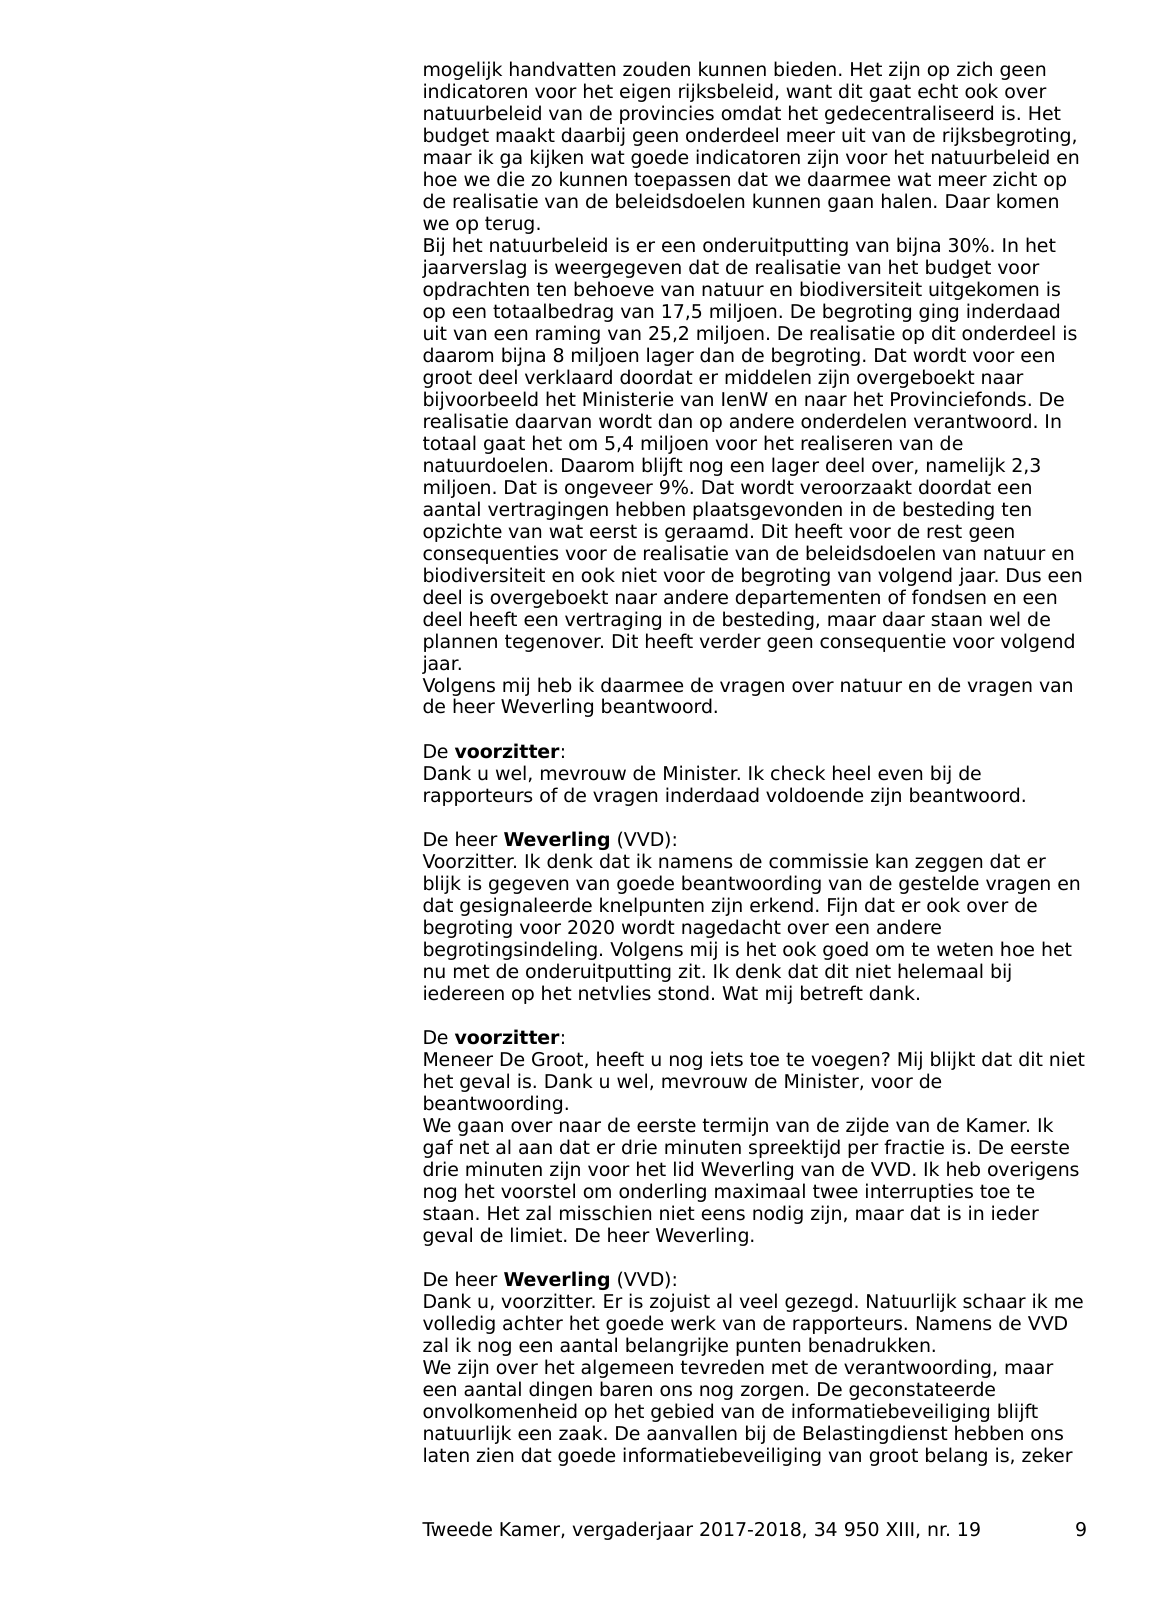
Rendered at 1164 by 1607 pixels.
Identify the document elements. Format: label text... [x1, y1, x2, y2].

text De heer Weverling (VVD): [422, 1269, 1087, 1291]
text We zijn over het algemeen tevreden met de verantwoording, maar een aantal dingen baren ons nog zorgen. De geconstateerde onvolkomenheid op het gebied van de informatiebeveiliging blijft natuurlijk een zaak. De aanvallen bij de Belastingdienst hebben ons laten zien dat goede informatiebeveiliging van groot belang is, zeker [422, 1357, 1087, 1467]
text Voorzitter. Ik denk dat ik namens de commissie kan zeggen dat er blijk is gegeven van goede beantwoording van de gestelde vragen en dat gesignaleerde knelpunten zijn erkend. Fijn dat er ook over de begroting voor 2020 wordt nagedacht over een andere begrotingsindeling. Volgens mij is het ook goed om te weten hoe het nu met de onderuitputting zit. Ik denk dat dit niet helemaal bij iedereen op het netvlies stond. Wat mij betreft dank. [422, 851, 1087, 1004]
text Volgens mij heb ik daarmee de vragen over natuur en de vragen van de heer Weverling beantwoord. [422, 674, 1087, 718]
text We gaan over naar de eerste termijn van de zijde van de Kamer. Ik gaf net al aan dat er drie minuten spreektijd per fractie is. De eerste drie minuten zijn voor het lid Weverling van de VVD. Ik heb overigens nog het voorstel om onderling maximaal twee interrupties toe te staan. Het zal misschien niet eens nodig zijn, maar dat is in ieder geval de limiet. De heer Weverling. [422, 1115, 1087, 1247]
text Dank u wel, mevrouw de Minister. Ik check heel even bij de rapporteurs of de vragen inderdaad voldoende zijn beantwoord. [422, 763, 1087, 807]
text mogelijk handvatten zouden kunnen bieden. Het zijn op zich geen indicatoren voor het eigen rijksbeleid, want dit gaat echt ook over natuurbeleid van de provincies omdat het gedecentraliseerd is. Het budget maakt daarbij geen onderdeel meer uit van de rijksbegroting, maar ik ga kijken wat goede indicatoren zijn voor het natuurbeleid en hoe we die zo kunnen toepassen dat we daarmee wat meer zicht op de realisatie van de beleidsdoelen kunnen gaan halen. Daar komen we op terug. [422, 59, 1087, 235]
text De voorzitter: [422, 1027, 1087, 1049]
text De voorzitter: [422, 741, 1087, 763]
text De heer Weverling (VVD): [422, 829, 1087, 851]
text Dank u, voorzitter. Er is zojuist al veel gezegd. Natuurlijk schaar ik me volledig achter het goede werk van de rapporteurs. Namens de VVD zal ik nog een aantal belangrijke punten benadrukken. [422, 1291, 1087, 1357]
text Meneer De Groot, heeft u nog iets toe te voegen? Mij blijkt dat dit niet het geval is. Dank u wel, mevrouw de Minister, voor de beantwoording. [422, 1049, 1087, 1115]
text Bij het natuurbeleid is er een onderuitputting van bijna 30%. In het jaarverslag is weergegeven dat de realisatie van het budget voor opdrachten ten behoeve van natuur en biodiversiteit uitgekomen is op een totaalbedrag van 17,5 miljoen. De begroting ging inderdaad uit van een raming van 25,2 miljoen. De realisatie op dit onderdeel is daarom bijna 8 miljoen lager dan de begroting. Dat wordt voor een groot deel verklaard doordat er middelen zijn overgeboekt naar bijvoorbeeld het Ministerie van IenW en naar het Provinciefonds. De realisatie daarvan wordt dan op andere onderdelen verantwoord. In totaal gaat het om 5,4 miljoen voor het realiseren van de natuurdoelen. Daarom blijft nog een lager deel over, namelijk 2,3 miljoen. Dat is ongeveer 9%. Dat wordt veroorzaakt doordat een aantal vertragingen hebben plaatsgevonden in de besteding ten opzichte van wat eerst is geraamd. Dit heeft voor de rest geen consequenties voor de realisatie van de beleidsdoelen van natuur en biodiversiteit en ook niet voor de begroting van volgend jaar. Dus een deel is overgeboekt naar andere departementen of fondsen en een deel heeft een vertraging in de besteding, maar daar staan wel de plannen tegenover. Dit heeft verder geen consequentie voor volgend jaar. [422, 235, 1087, 674]
